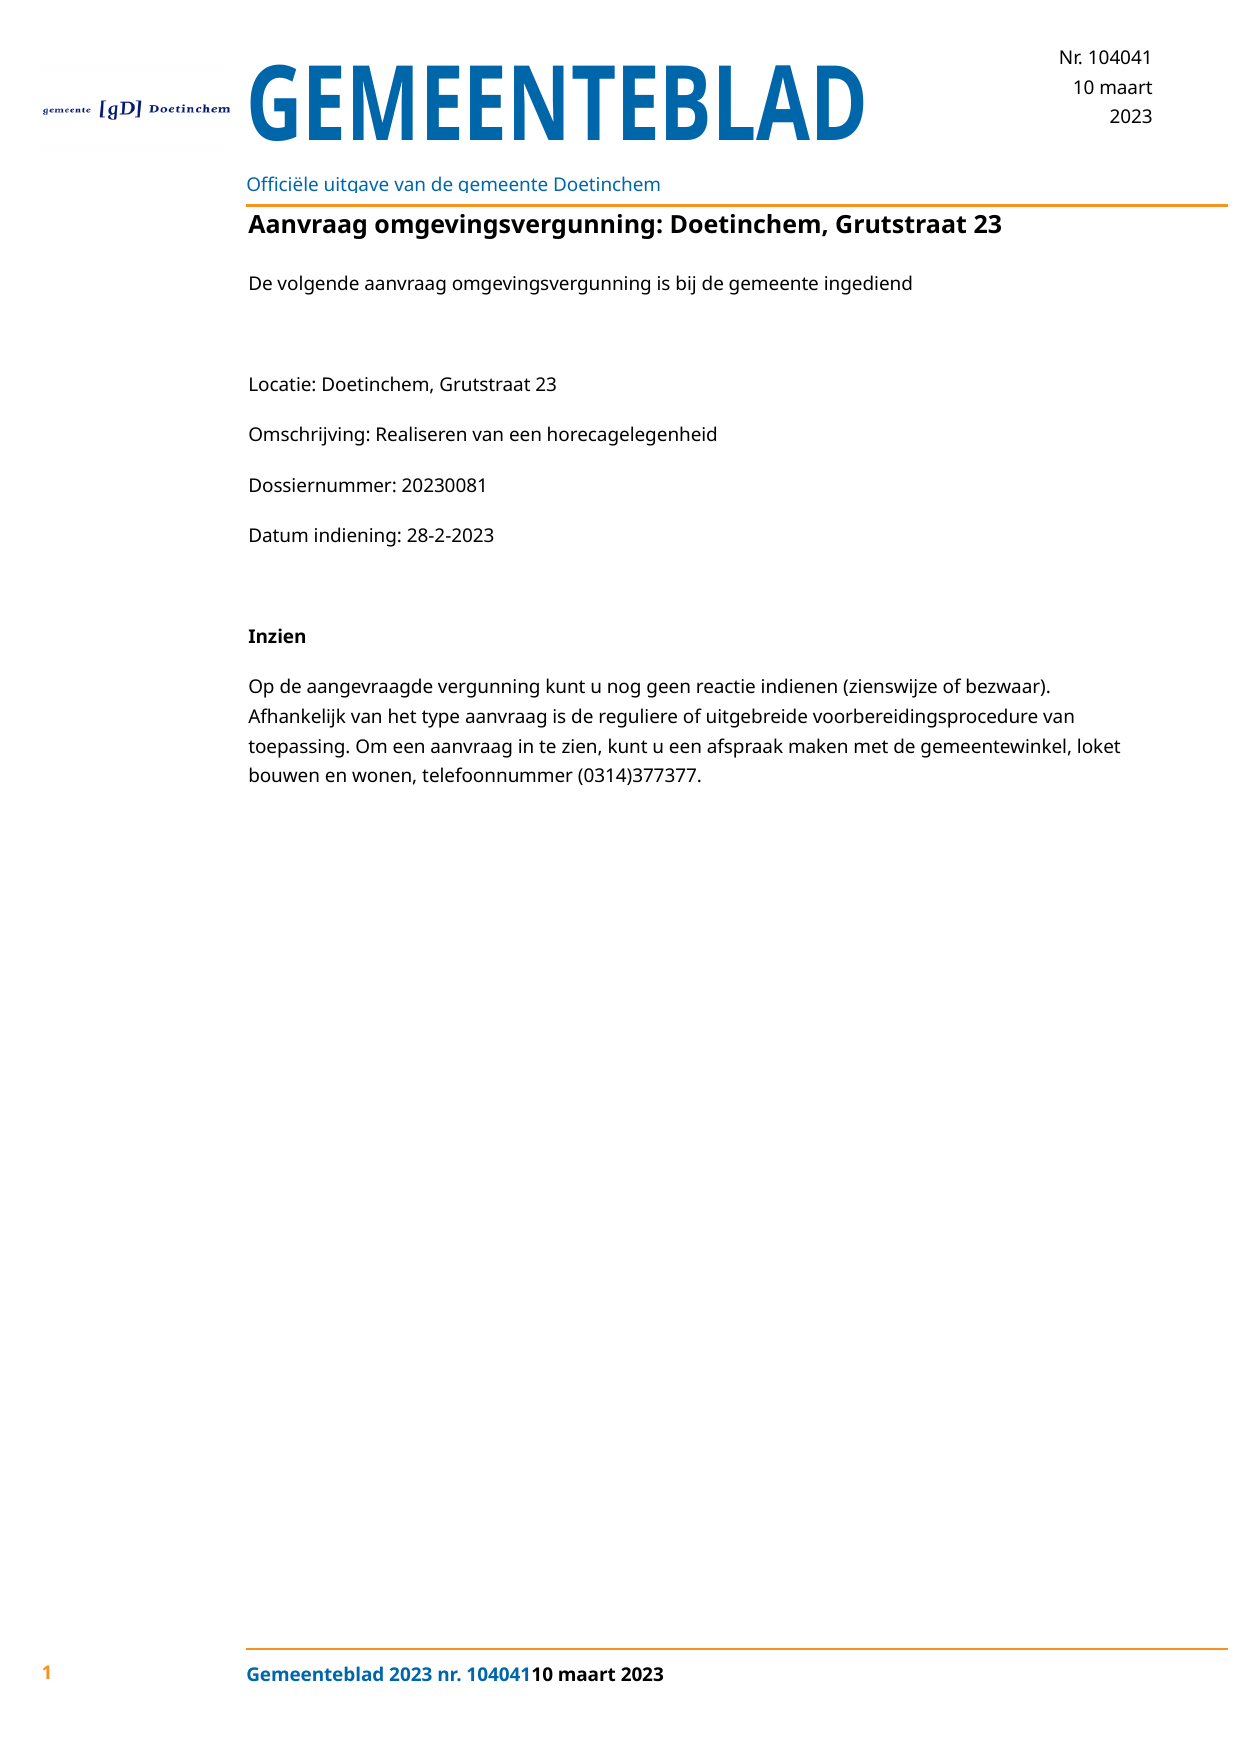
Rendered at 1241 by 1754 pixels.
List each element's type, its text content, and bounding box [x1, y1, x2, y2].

text Aanvraag omgevingsvergunning: Doetinchem, Grutstraat 23 [248, 207, 1152, 241]
text Inzien [248, 623, 1152, 649]
text Dossiernummer: 20230081 [248, 472, 1152, 498]
text Omschrijving: Realiseren van een horecagelegenheid [248, 422, 1152, 447]
text Op de aangevraagde vergunning kunt u nog geen reactie indienen (zienswijze of bezwaar). Afhankelijk van het type aanvraag is de reguliere of uitgebreide voorbereidingsprocedure van toepassing. Om een aanvraag in te zien, kunt u een afspraak maken met de gemeentewinkel, loket bouwen en wonen, telefoonnummer (0314)377377. [248, 674, 1152, 788]
text Locatie: Doetinchem, Grutstraat 23 [248, 371, 1152, 397]
text Datum indiening: 28-2-2023 [248, 522, 1152, 548]
text De volgende aanvraag omgevingsvergunning is bij de gemeente ingediend [248, 270, 1152, 296]
picture [41, 47, 231, 172]
